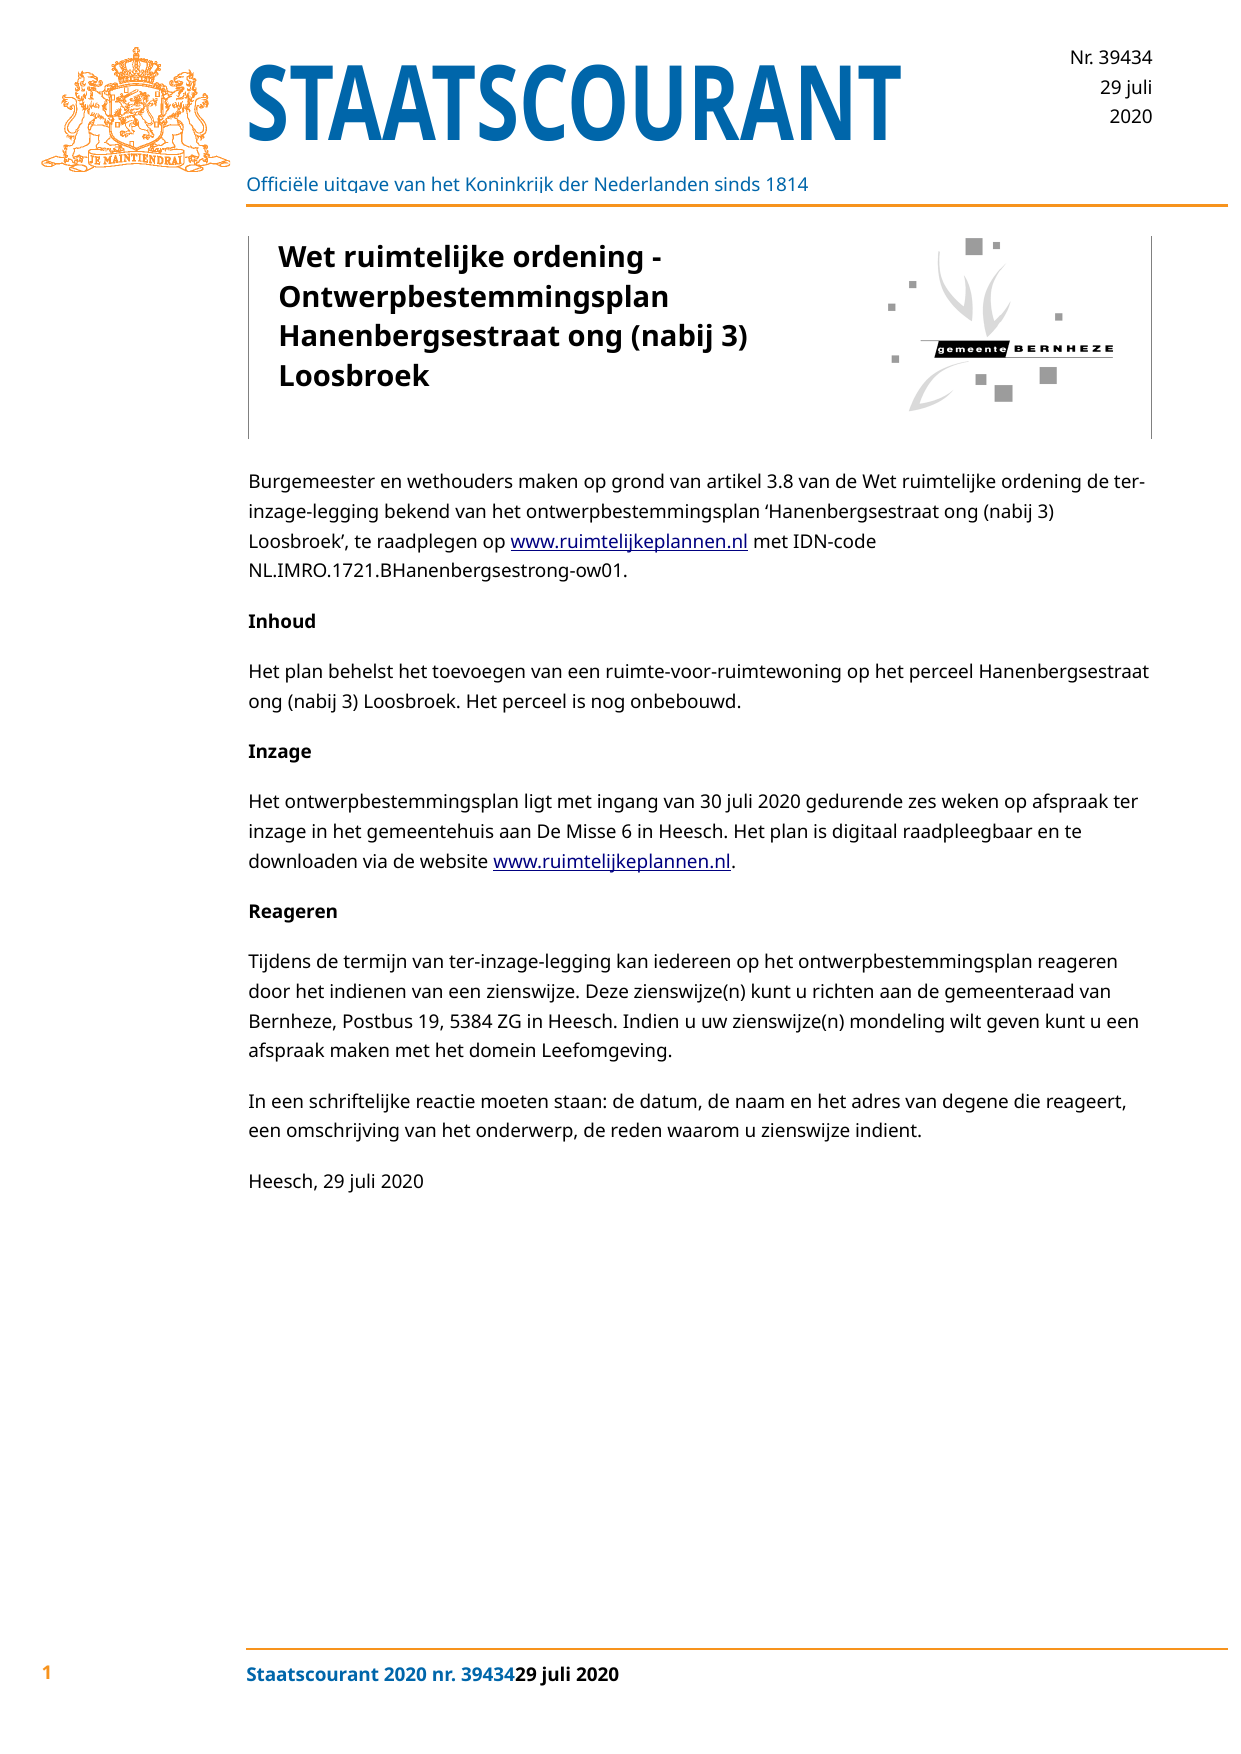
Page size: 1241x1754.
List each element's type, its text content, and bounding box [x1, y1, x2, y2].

table_header Wet ruimtelijke ordening - Ontwerpbestemmingsplan Hanenbergsestraat ong (nabij 3) Loosbroek [249, 236, 850, 439]
text Inzage [248, 738, 1152, 764]
text In een schriftelijke reactie moeten staan: de datum, de naam en het adres van degene die reageert, een omschrijving van het onderwerp, de reden waarom u zienswijze indient. [248, 1088, 1152, 1143]
picture [41, 47, 231, 172]
text Heesch, 29 juli 2020 [248, 1168, 1152, 1193]
text Burgemeester en wethouders maken op grond van artikel 3.8 van de Wet ruimtelijke ordening de ter-inzage-legging bekend van het ontwerpbestemmingsplan ‘Hanenbergsestraat ong (nabij 3) Loosbroek’, te raadplegen op www.ruimtelijkeplannen.nl met IDN-code NL.IMRO.1721.BHanenbergsestrong-ow01. [248, 469, 1152, 583]
picture [886, 236, 1115, 414]
table_header [1115, 236, 1151, 413]
text Het ontwerpbestemmingsplan ligt met ingang van 30 juli 2020 gedurende zes weken op afspraak ter inzage in het gemeentehuis aan De Misse 6 in Heesch. Het plan is digitaal raadpleegbaar en te downloaden via de website www.ruimtelijkeplannen.nl. [248, 789, 1152, 873]
table_header [850, 414, 1151, 439]
table_header [850, 236, 886, 413]
text Reageren [248, 898, 1152, 924]
text Het plan behelst het toevoegen van een ruimte-voor-ruimtewoning op het perceel Hanenbergsestraat ong (nabij 3) Loosbroek. Het perceel is nog onbebouwd. [248, 658, 1152, 713]
text Tijdens de termijn van ter-inzage-legging kan iedereen op het ontwerpbestemmingsplan reageren door het indienen van een zienswijze. Deze zienswijze(n) kunt u richten aan de gemeenteraad van Bernheze, Postbus 19, 5384 ZG in Heesch. Indien u uw zienswijze(n) mondeling wilt geven kunt u een afspraak maken met het domein Leefomgeving. [248, 949, 1152, 1063]
text Inhoud [248, 608, 1152, 633]
